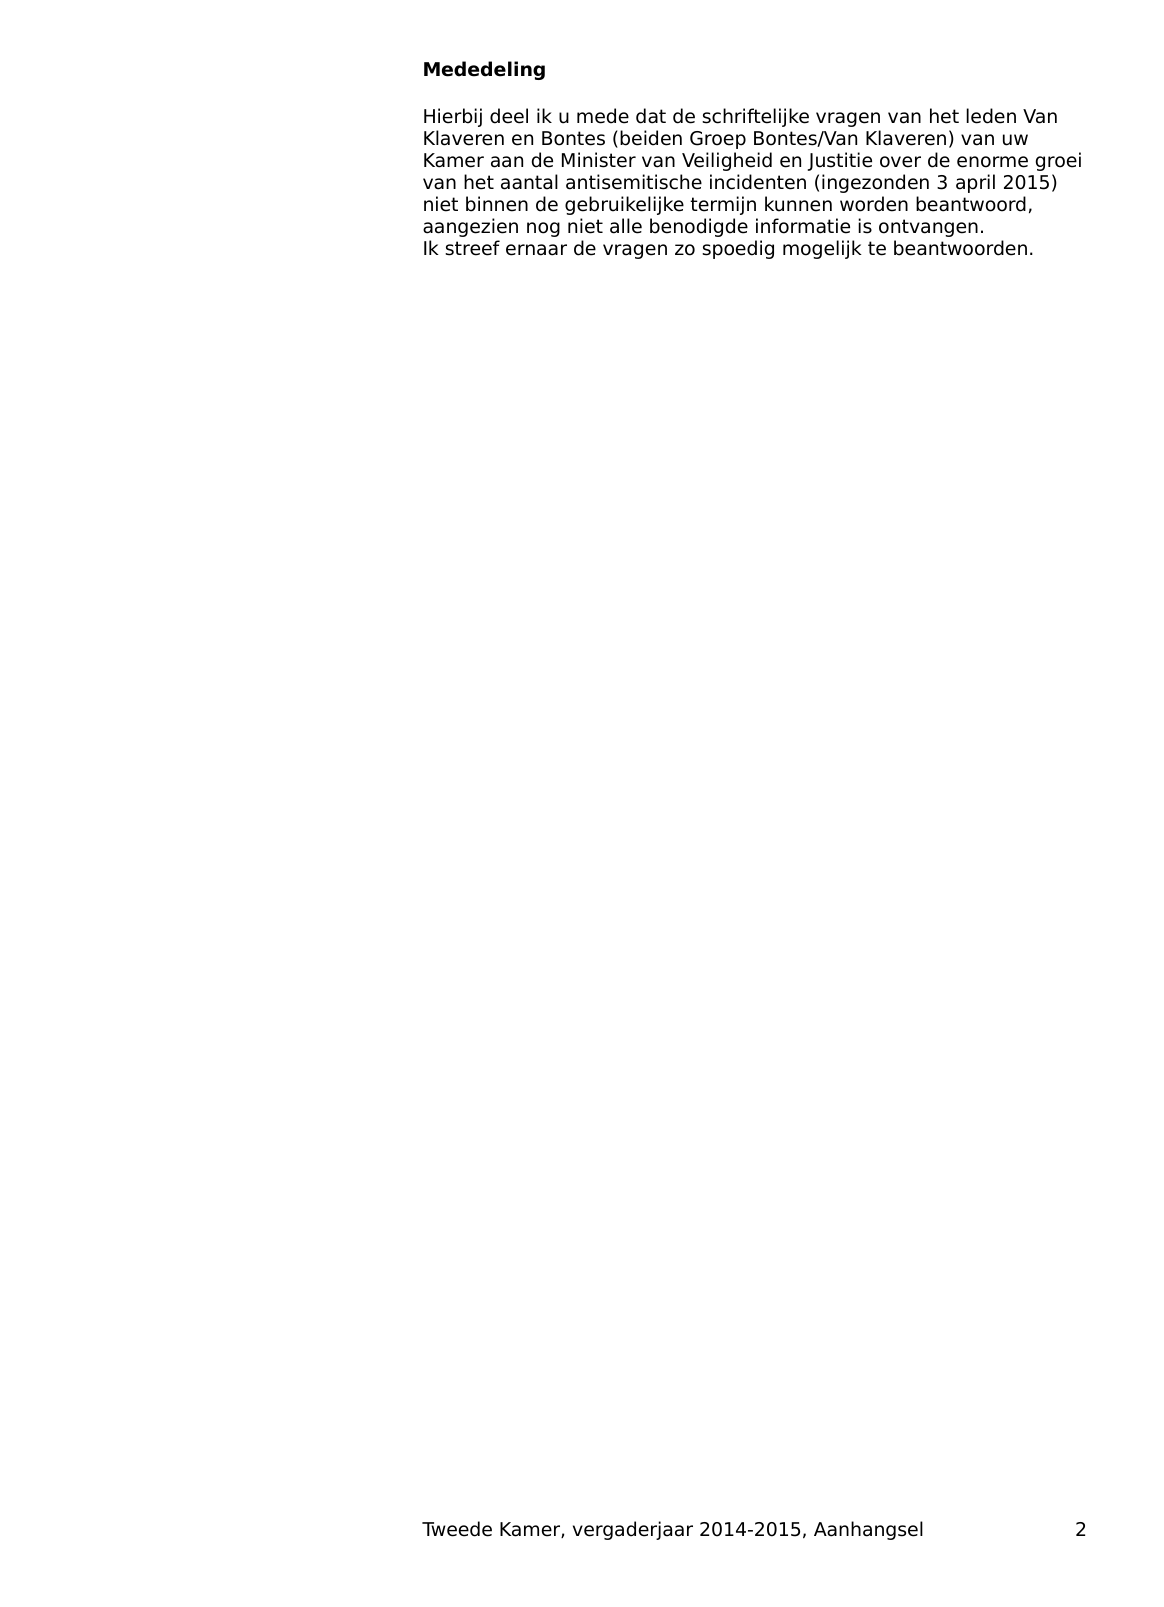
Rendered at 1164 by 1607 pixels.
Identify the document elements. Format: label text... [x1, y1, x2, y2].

subtitle Mededeling [422, 59, 1087, 81]
text Ik streef ernaar de vragen zo spoedig mogelijk te beantwoorden. [422, 238, 1087, 260]
text Hierbij deel ik u mede dat de schriftelijke vragen van het leden Van Klaveren en Bontes (beiden Groep Bontes/Van Klaveren) van uw Kamer aan de Minister van Veiligheid en Justitie over de enorme groei van het aantal antisemitische incidenten (ingezonden 3 april 2015) niet binnen de gebruikelijke termijn kunnen worden beantwoord, aangezien nog niet alle benodigde informatie is ontvangen. [422, 106, 1087, 238]
